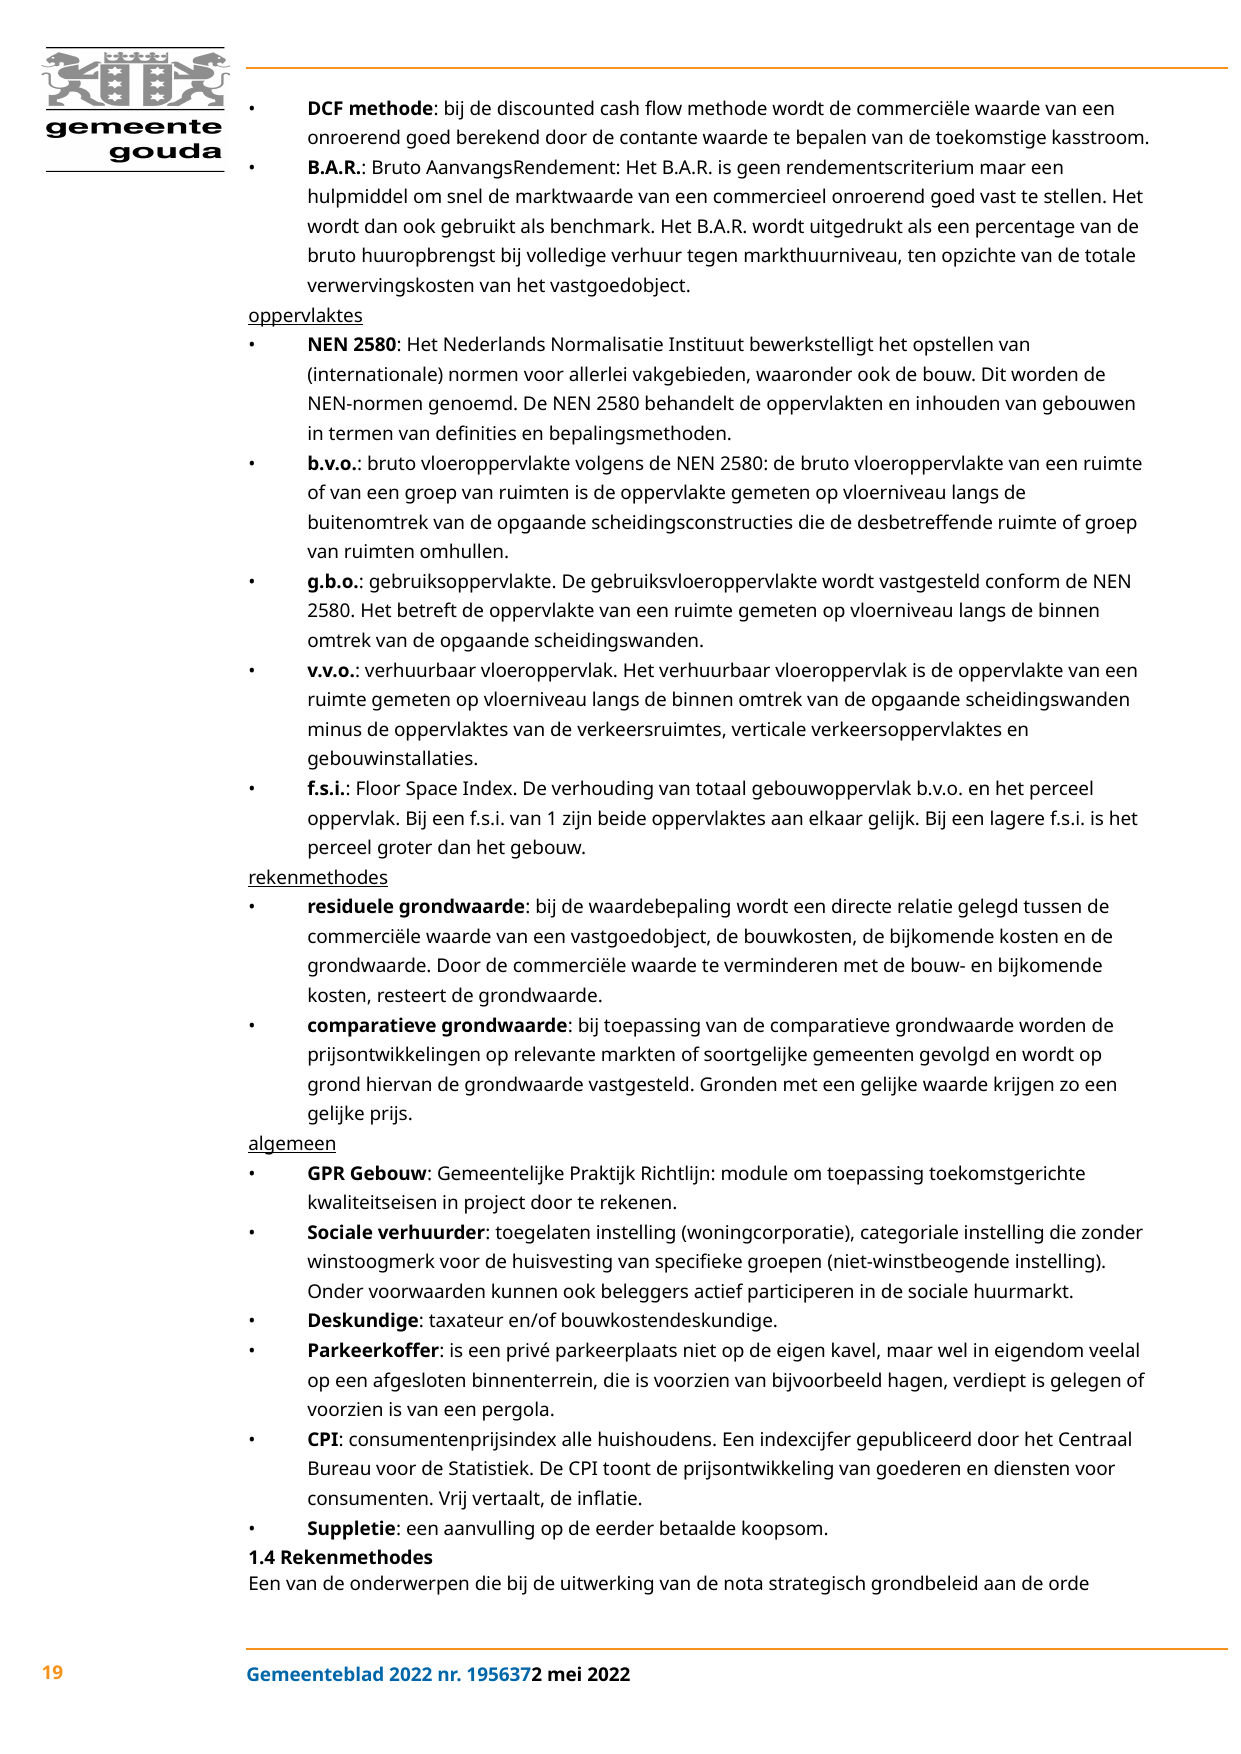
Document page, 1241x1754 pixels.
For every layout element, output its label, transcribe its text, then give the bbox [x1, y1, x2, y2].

list v.v.o.: verhuurbaar vloeroppervlak. Het verhuurbaar vloeroppervlak is de oppervlakte van een ruimte gemeten op vloerniveau langs de binnen omtrek van de opgaande scheidingswanden minus de oppervlaktes van de verkeersruimtes, verticale verkeersoppervlaktes en gebouwinstallaties. [248, 657, 1152, 771]
list f.s.i.: Floor Space Index. De verhouding van totaal gebouwoppervlak b.v.o. en het perceel oppervlak. Bij een f.s.i. van 1 zijn beide oppervlaktes aan elkaar gelijk. Bij een lagere f.s.i. is het perceel groter dan het gebouw. [248, 775, 1152, 860]
list comparatieve grondwaarde: bij toepassing van de comparatieve grondwaarde worden de prijsontwikkelingen op relevante markten of soortgelijke gemeenten gevolgd en wordt op grond hiervan de grondwaarde vastgesteld. Gronden met een gelijke waarde krijgen zo een gelijke prijs. [248, 1012, 1152, 1126]
text Een van de onderwerpen die bij de uitwerking van de nota strategisch grondbeleid aan de orde [248, 1570, 1152, 1596]
list Deskundige: taxateur en/of bouwkostendeskundige. [248, 1308, 1152, 1333]
list Parkeerkoffer: is een privé parkeerplaats niet op de eigen kavel, maar wel in eigendom veelal op een afgesloten binnenterrein, die is voorzien van bijvoorbeeld hagen, verdiept is gelegen of voorzien is van een pergola. [248, 1337, 1152, 1422]
text algemeen [248, 1130, 1152, 1156]
list B.A.R.: Bruto AanvangsRendement: Het B.A.R. is geen rendementscriterium maar een hulpmiddel om snel de marktwaarde van een commercieel onroerend goed vast te stellen. Het wordt dan ook gebruikt als benchmark. Het B.A.R. wordt uitgedrukt als een percentage van de bruto huuropbrengst bij volledige verhuur tegen markthuurniveau, ten opzichte van de totale verwervingskosten van het vastgoedobject. [248, 154, 1152, 298]
picture [41, 47, 231, 172]
list DCF methode: bij de discounted cash flow methode wordt de commerciële waarde van een onroerend goed berekend door de contante waarde te bepalen van de toekomstige kasstroom. [248, 95, 1152, 150]
list b.v.o.: bruto vloeroppervlakte volgens de NEN 2580: de bruto vloeroppervlakte van een ruimte of van een groep van ruimten is de oppervlakte gemeten op vloerniveau langs de buitenomtrek van de opgaande scheidingsconstructies die de desbetreffende ruimte of groep van ruimten omhullen. [248, 450, 1152, 564]
list GPR Gebouw: Gemeentelijke Praktijk Richtlijn: module om toepassing toekomstgerichte kwaliteitseisen in project door te rekenen. [248, 1160, 1152, 1215]
list Suppletie: een aanvulling op de eerder betaalde koopsom. [248, 1515, 1152, 1541]
list Sociale verhuurder: toegelaten instelling (woningcorporatie), categoriale instelling die zonder winstoogmerk voor de huisvesting van specifieke groepen (niet-winstbeogende instelling). Onder voorwaarden kunnen ook beleggers actief participeren in de sociale huurmarkt. [248, 1219, 1152, 1304]
list g.b.o.: gebruiksoppervlakte. De gebruiksvloeroppervlakte wordt vastgesteld conform de NEN 2580. Het betreft de oppervlakte van een ruimte gemeten op vloerniveau langs de binnen omtrek van de opgaande scheidingswanden. [248, 568, 1152, 653]
text rekenmethodes [248, 864, 1152, 890]
text 1.4 Rekenmethodes [248, 1544, 1152, 1570]
list NEN 2580: Het Nederlands Normalisatie Instituut bewerkstelligt het opstellen van (internationale) normen voor allerlei vakgebieden, waaronder ook de bouw. Dit worden de NEN-normen genoemd. De NEN 2580 behandelt de oppervlakten en inhouden van gebouwen in termen van definities en bepalingsmethoden. [248, 331, 1152, 446]
list CPI: consumentenprijsindex alle huishoudens. Een indexcijfer gepubliceerd door het Centraal Bureau voor de Statistiek. De CPI toont de prijsontwikkeling van goederen en diensten voor consumenten. Vrij vertaalt, de inflatie. [248, 1426, 1152, 1511]
text oppervlaktes [248, 302, 1152, 328]
list residuele grondwaarde: bij de waardebepaling wordt een directe relatie gelegd tussen de commerciële waarde van een vastgoedobject, de bouwkosten, de bijkomende kosten en de grondwaarde. Door de commerciële waarde te verminderen met de bouw- en bijkomende kosten, resteert de grondwaarde. [248, 893, 1152, 1008]
